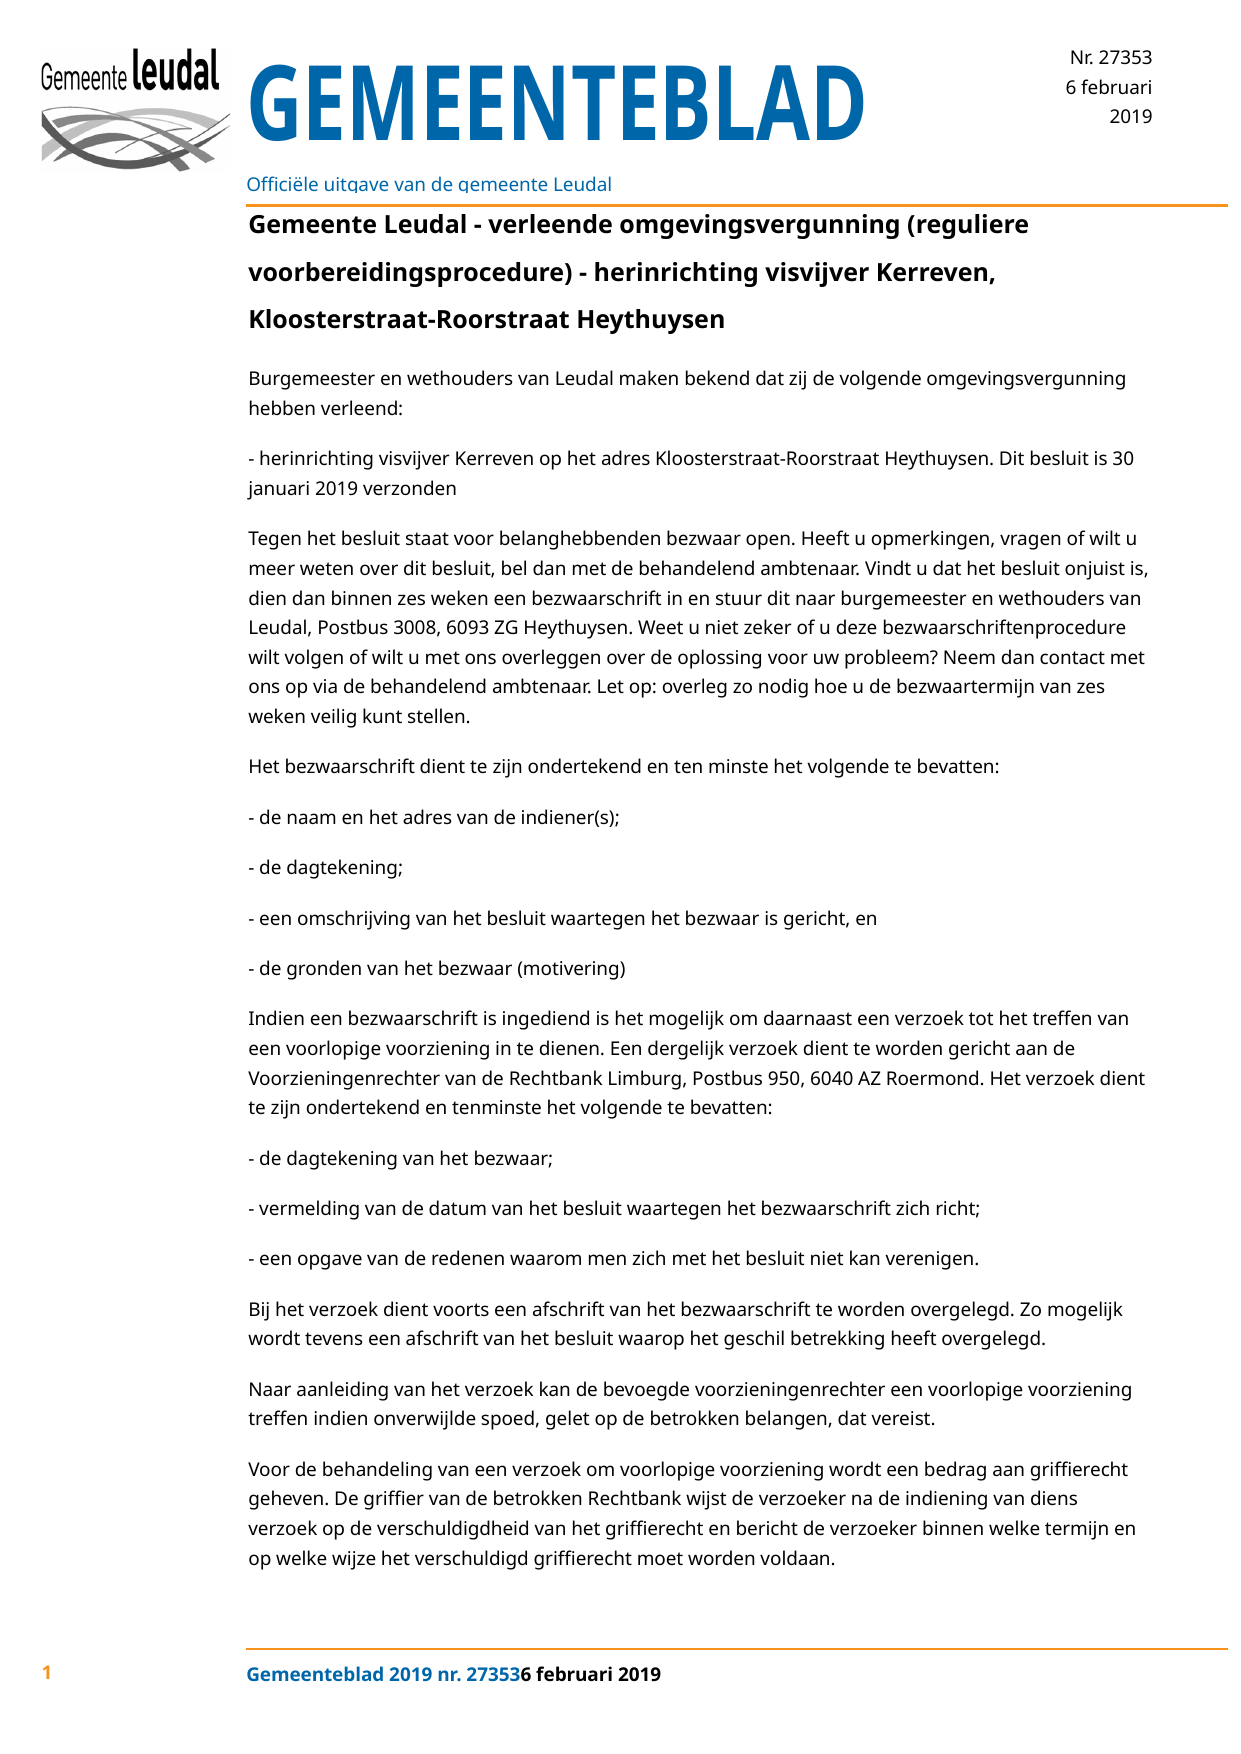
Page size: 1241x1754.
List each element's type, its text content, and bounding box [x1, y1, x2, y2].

text - de gronden van het bezwaar (motivering) [248, 955, 1152, 981]
text - de dagtekening; [248, 854, 1152, 880]
text Indien een bezwaarschrift is ingediend is het mogelijk om daarnaast een verzoek tot het treffen van een voorlopige voorziening in te dienen. Een dergelijk verzoek dient te worden gericht aan de Voorzieningenrechter van de Rechtbank Limburg, Postbus 950, 6040 AZ Roermond. Het verzoek dient te zijn ondertekend en tenminste het volgende te bevatten: [248, 1006, 1152, 1120]
text Tegen het besluit staat voor belanghebbenden bezwaar open. Heeft u opmerkingen, vragen of wilt u meer weten over dit besluit, bel dan met de behandelend ambtenaar. Vindt u dat het besluit onjuist is, dien dan binnen zes weken een bezwaarschrift in en stuur dit naar burgemeester en wethouders van Leudal, Postbus 3008, 6093 ZG Heythuysen. Weet u niet zeker of u deze bezwaarschriftenprocedure wilt volgen of wilt u met ons overleggen over de oplossing voor uw probleem? Neem dan contact met ons op via de behandelend ambtenaar. Let op: overleg zo nodig hoe u de bezwaartermijn van zes weken veilig kunt stellen. [248, 526, 1152, 729]
text Bij het verzoek dient voorts een afschrift van het bezwaarschrift te worden overgelegd. Zo mogelijk wordt tevens een afschrift van het besluit waarop het geschil betrekking heeft overgelegd. [248, 1296, 1152, 1351]
picture [41, 47, 231, 172]
text - de naam en het adres van de indiener(s); [248, 804, 1152, 829]
text Naar aanleiding van het verzoek kan de bevoegde voorzieningenrechter een voorlopige voorziening treffen indien onverwijlde spoed, gelet op de betrokken belangen, dat vereist. [248, 1376, 1152, 1431]
text Het bezwaarschrift dient te zijn ondertekend en ten minste het volgende te bevatten: [248, 753, 1152, 779]
text - een omschrijving van het besluit waartegen het bezwaar is gericht, en [248, 905, 1152, 930]
text - vermelding van de datum van het besluit waartegen het bezwaarschrift zich richt; [248, 1195, 1152, 1221]
text Gemeente Leudal - verleende omgevingsvergunning (reguliere voorbereidingsprocedure) - herinrichting visvijver Kerreven, Kloosterstraat-Roorstraat Heythuysen [248, 207, 1152, 336]
text - de dagtekening van het bezwaar; [248, 1145, 1152, 1170]
text Burgemeester en wethouders van Leudal maken bekend dat zij de volgende omgevingsvergunning hebben verleend: [248, 366, 1152, 421]
text Voor de behandeling van een verzoek om voorlopige voorziening wordt een bedrag aan griffierecht geheven. De griffier van de betrokken Rechtbank wijst de verzoeker na de indiening van diens verzoek op de verschuldigdheid van het griffierecht en bericht de verzoeker binnen welke termijn en op welke wijze het verschuldigd griffierecht moet worden voldaan. [248, 1456, 1152, 1570]
text - herinrichting visvijver Kerreven op het adres Kloosterstraat-Roorstraat Heythuysen. Dit besluit is 30 januari 2019 verzonden [248, 446, 1152, 501]
text - een opgave van de redenen waarom men zich met het besluit niet kan verenigen. [248, 1246, 1152, 1271]
